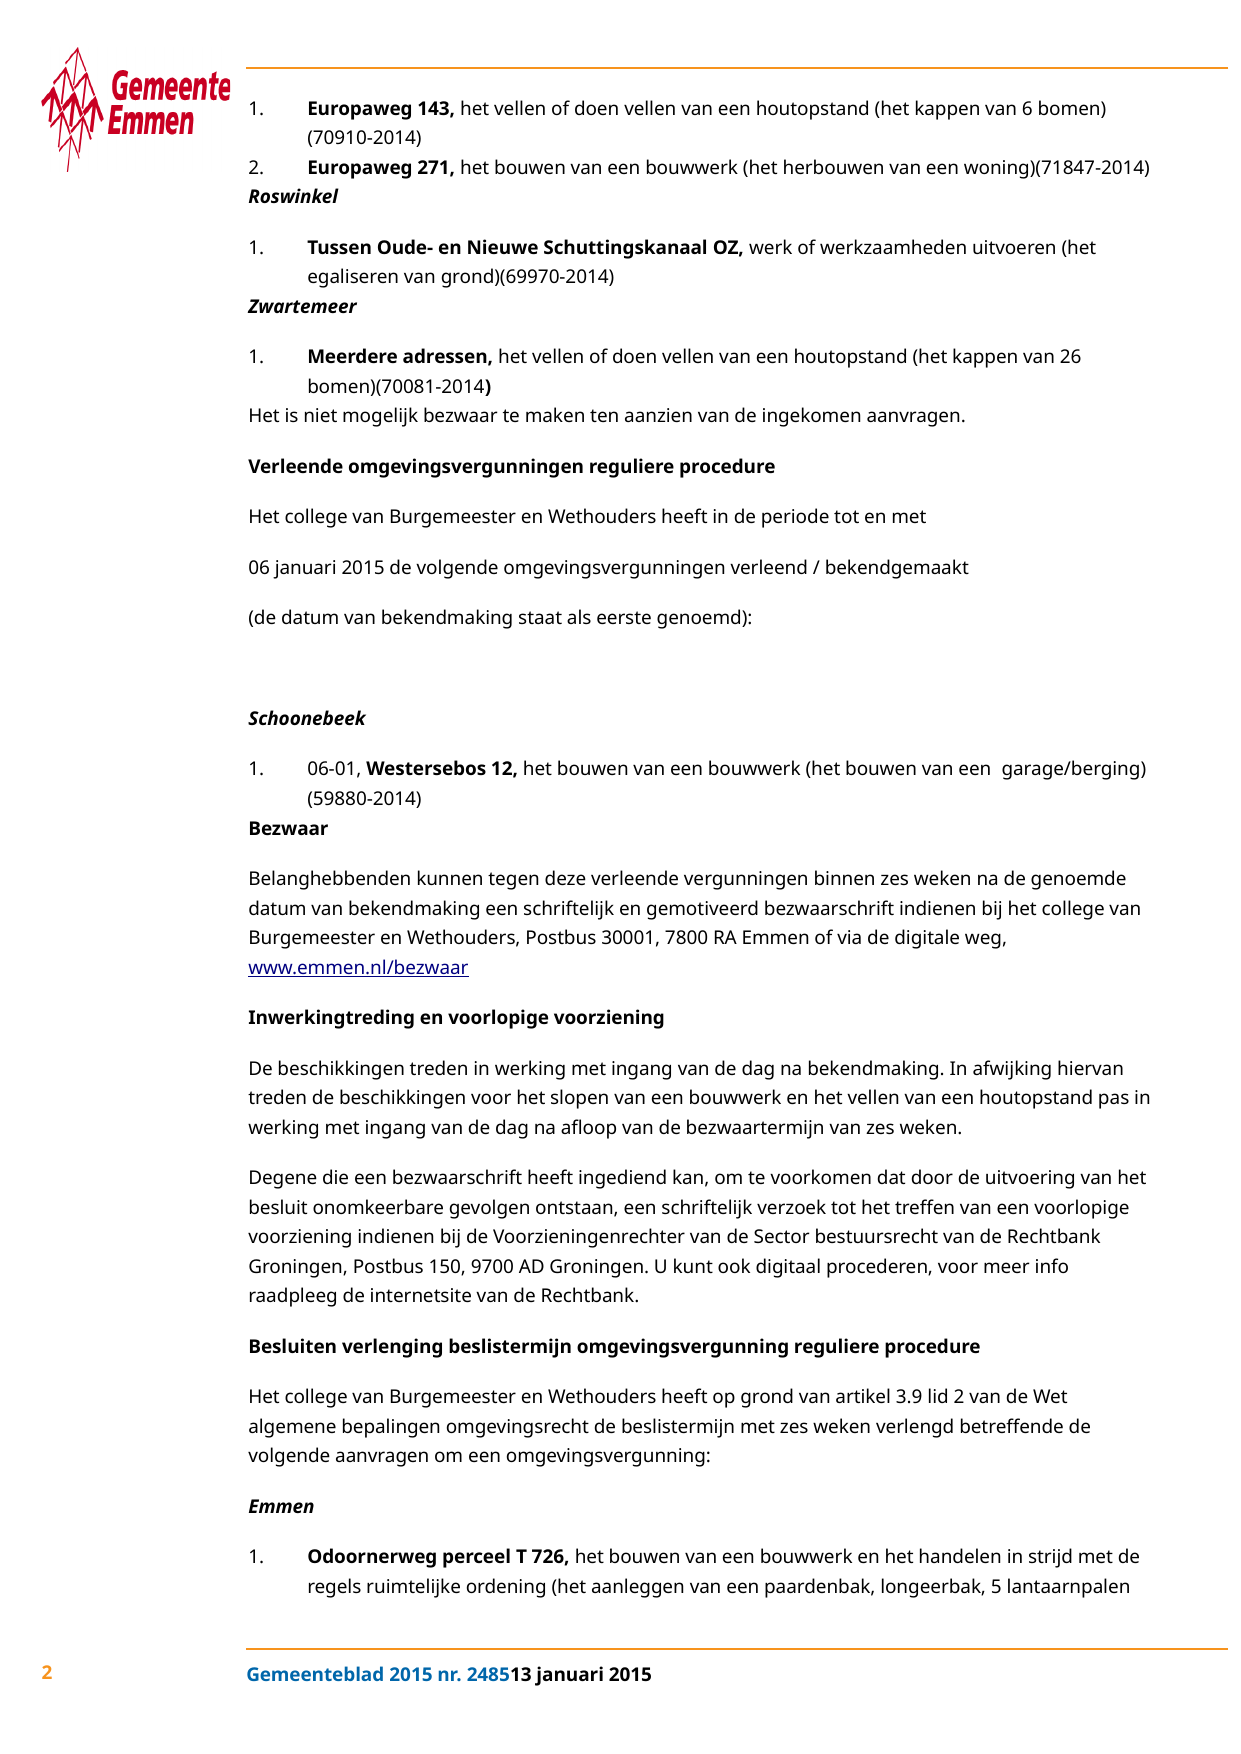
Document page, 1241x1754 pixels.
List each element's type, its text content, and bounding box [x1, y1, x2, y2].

list 06-01, Westersebos 12, het bouwen van een bouwwerk (het bouwen van een garage/berging)(59880-2014) [248, 756, 1152, 811]
text Emmen [248, 1493, 1152, 1519]
text (de datum van bekendmaking staat als eerste genoemd): [248, 604, 1152, 630]
list Odoornerweg perceel T 726, het bouwen van een bouwwerk en het handelen in strijd met de regels ruimtelijke ordening (het aanleggen van een paardenbak, longeerbak, 5 lantaarnpalen [248, 1543, 1152, 1599]
text Belanghebbenden kunnen tegen deze verleende vergunningen binnen zes weken na de genoemde datum van bekendmaking een schriftelijk en gemotiveerd bezwaarschrift indienen bij het college van Burgemeester en Wethouders, Postbus 30001, 7800 RA Emmen of via de digitale weg, www.emmen.nl/bezwaar [248, 865, 1152, 980]
text Degene die een bezwaarschrift heeft ingediend kan, om te voorkomen dat door de uitvoering van het besluit onomkeerbare gevolgen ontstaan, een schriftelijk verzoek tot het treffen van een voorlopige voorziening indienen bij de Voorzieningenrechter van de Sector bestuursrecht van de Rechtbank Groningen, Postbus 150, 9700 AD Groningen. U kunt ook digitaal procederen, voor meer info raadpleeg de internetsite van de Rechtbank. [248, 1164, 1152, 1308]
text Het college van Burgemeester en Wethouders heeft in de periode tot en met [248, 503, 1152, 529]
text Het is niet mogelijk bezwaar te maken ten aanzien van de ingekomen aanvragen. [248, 403, 1152, 428]
text Roswinkel [248, 183, 1152, 209]
list Europaweg 143, het vellen of doen vellen van een houtopstand (het kappen van 6 bomen)(70910-2014) [248, 95, 1152, 150]
text Het college van Burgemeester en Wethouders heeft op grond van artikel 3.9 lid 2 van de Wet algemene bepalingen omgevingsrecht de beslistermijn met zes weken verlengd betreffende de volgende aanvragen om een omgevingsvergunning: [248, 1383, 1152, 1468]
text Zwartemeer [248, 293, 1152, 319]
text De beschikkingen treden in werking met ingang van de dag na bekendmaking. In afwijking hiervan treden de beschikkingen voor het slopen van een bouwwerk en het vellen van een houtopstand pas in werking met ingang van de dag na afloop van de bezwaartermijn van zes weken. [248, 1055, 1152, 1140]
text Verleende omgevingsvergunningen reguliere procedure [248, 453, 1152, 479]
text Schoonebeek [248, 705, 1152, 731]
list Tussen Oude- en Nieuwe Schuttingskanaal OZ, werk of werkzaamheden uitvoeren (het egaliseren van grond)(69970-2014) [248, 234, 1152, 289]
list Europaweg 271, het bouwen van een bouwwerk (het herbouwen van een woning)(71847-2014) [248, 154, 1152, 180]
list Meerdere adressen, het vellen of doen vellen van een houtopstand (het kappen van 26 bomen)(70081-2014) [248, 343, 1152, 399]
text Bezwaar [248, 815, 1152, 841]
text 06 januari 2015 de volgende omgevingsvergunningen verleend / bekendgemaakt [248, 554, 1152, 580]
text Inwerkingtreding en voorlopige voorziening [248, 1004, 1152, 1030]
text Besluiten verlenging beslistermijn omgevingsvergunning reguliere procedure [248, 1333, 1152, 1359]
picture [41, 47, 231, 172]
